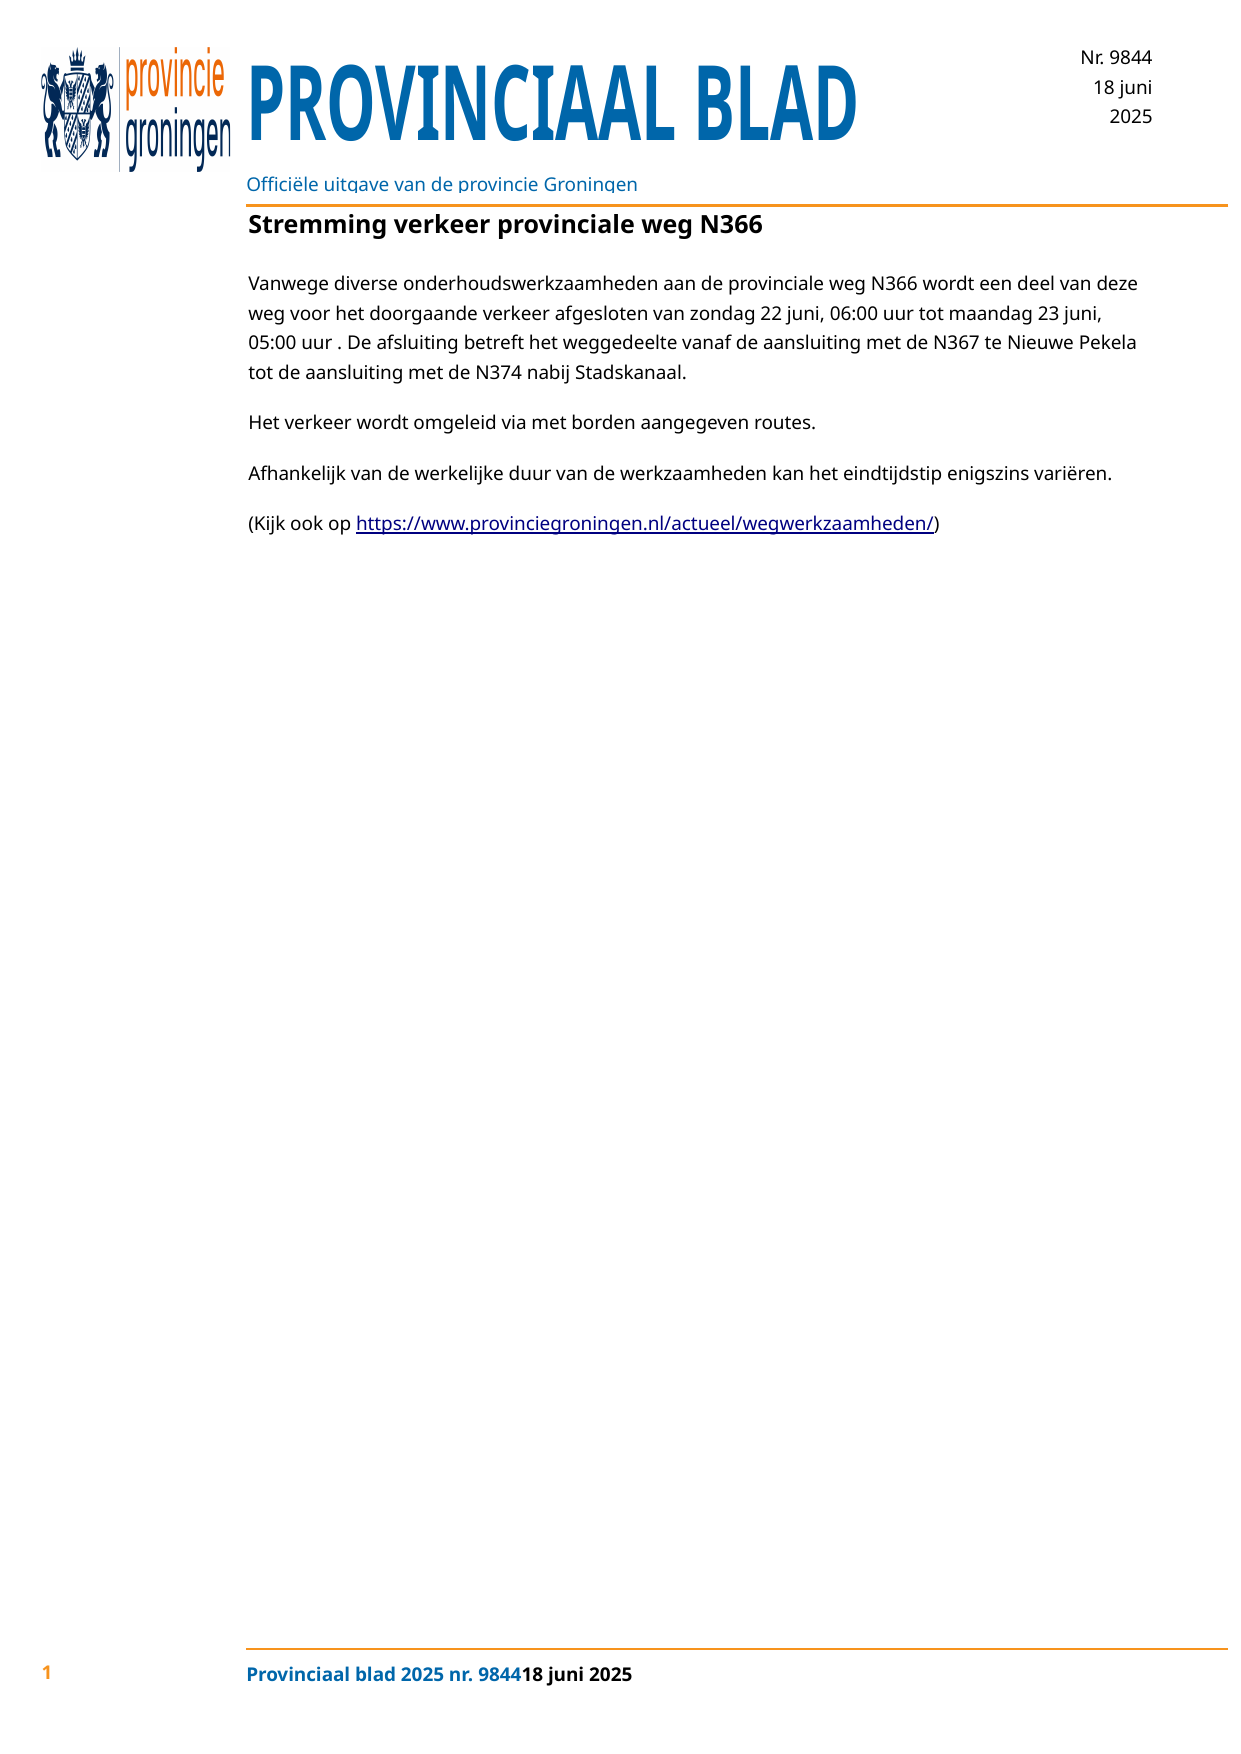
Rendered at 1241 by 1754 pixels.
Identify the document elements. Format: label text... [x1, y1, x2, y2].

text Afhankelijk van de werkelijke duur van de werkzaamheden kan het eindtijdstip enigszins variëren. [248, 460, 1152, 486]
text Het verkeer wordt omgeleid via met borden aangegeven routes. [248, 409, 1152, 435]
text Vanwege diverse onderhoudswerkzaamheden aan de provinciale weg N366 wordt een deel van deze weg voor het doorgaande verkeer afgesloten van zondag 22 juni, 06:00 uur tot maandag 23 juni, 05:00 uur . De afsluiting betreft het weggedeelte vanaf de aansluiting met de N367 te Nieuwe Pekela tot de aansluiting met de N374 nabij Stadskanaal. [248, 270, 1152, 385]
text (Kijk ook op https://www.provinciegroningen.nl/actueel/wegwerkzaamheden/) [248, 510, 1152, 536]
picture [41, 47, 231, 172]
text Stremming verkeer provinciale weg N366 [248, 207, 1152, 241]
